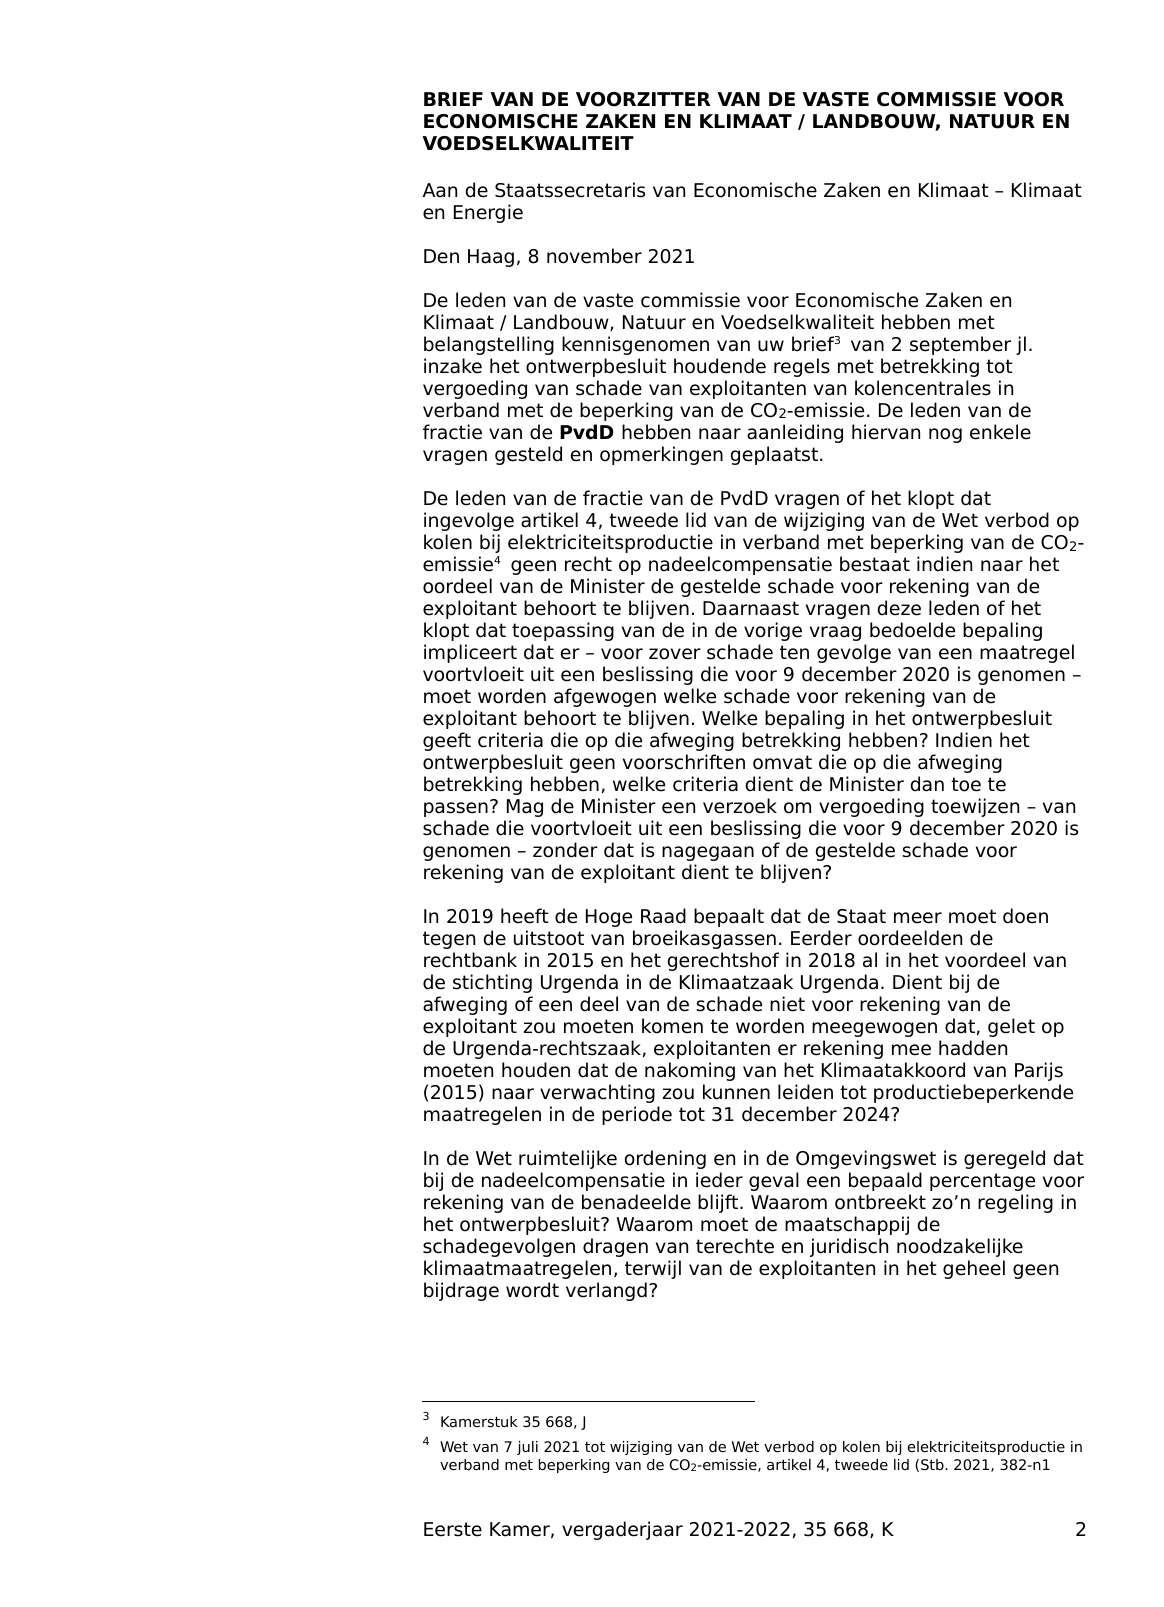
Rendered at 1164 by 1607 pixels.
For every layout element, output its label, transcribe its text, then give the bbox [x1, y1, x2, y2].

text Wet van 7 juli 2021 tot wijziging van de Wet verbod op kolen bij elektriciteitsproductie in verband met beperking van de CO2-emissie, artikel 4, tweede lid (Stb. 2021, 382-n1 [422, 1435, 1087, 1474]
text In 2019 heeft de Hoge Raad bepaalt dat de Staat meer moet doen tegen de uitstoot van broeikasgassen. Eerder oordeelden de rechtbank in 2015 en het gerechtshof in 2018 al in het voordeel van de stichting Urgenda in de Klimaatzaak Urgenda. Dient bij de afweging of een deel van de schade niet voor rekening van de exploitant zou moeten komen te worden meegewogen dat, gelet op de Urgenda-rechtszaak, exploitanten er rekening mee hadden moeten houden dat de nakoming van het Klimaatakkoord van Parijs (2015) naar verwachting zou kunnen leiden tot productiebeperkende maatregelen in de periode tot 31 december 2024? [422, 906, 1087, 1126]
subtitle BRIEF VAN DE VOORZITTER VAN DE VASTE COMMISSIE VOOR ECONOMISCHE ZAKEN EN KLIMAAT / LANDBOUW, NATUUR EN VOEDSELKWALITEIT [422, 89, 1087, 155]
text Aan de Staatssecretaris van Economische Zaken en Klimaat – Klimaat en Energie [422, 180, 1087, 224]
text De leden van de vaste commissie voor Economische Zaken en Klimaat / Landbouw, Natuur en Voedselkwaliteit hebben met belangstelling kennisgenomen van uw brief van 2 september jl. inzake het ontwerpbesluit houdende regels met betrekking tot vergoeding van schade van exploitanten van kolencentrales in verband met de beperking van de CO2-emissie. De leden van de fractie van de PvdD hebben naar aanleiding hiervan nog enkele vragen gesteld en opmerkingen geplaatst. [422, 290, 1087, 466]
text De leden van de fractie van de PvdD vragen of het klopt dat ingevolge artikel 4, tweede lid van de wijziging van de Wet verbod op kolen bij elektriciteitsproductie in verband met beperking van de CO2-emissie geen recht op nadeelcompensatie bestaat indien naar het oordeel van de Minister de gestelde schade voor rekening van de exploitant behoort te blijven. Daarnaast vragen deze leden of het klopt dat toepassing van de in de vorige vraag bedoelde bepaling impliceert dat er – voor zover schade ten gevolge van een maatregel voortvloeit uit een beslissing die voor 9 december 2020 is genomen – moet worden afgewogen welke schade voor rekening van de exploitant behoort te blijven. Welke bepaling in het ontwerpbesluit geeft criteria die op die afweging betrekking hebben? Indien het ontwerpbesluit geen voorschriften omvat die op die afweging betrekking hebben, welke criteria dient de Minister dan toe te passen? Mag de Minister een verzoek om vergoeding toewijzen – van schade die voortvloeit uit een beslissing die voor 9 december 2020 is genomen – zonder dat is nagegaan of de gestelde schade voor rekening van de exploitant dient te blijven? [422, 488, 1087, 884]
text Kamerstuk 35 668, J [422, 1410, 1087, 1432]
text Den Haag, 8 november 2021 [422, 246, 1087, 268]
text In de Wet ruimtelijke ordening en in de Omgevingswet is geregeld dat bij de nadeelcompensatie in ieder geval een bepaald percentage voor rekening van de benadeelde blijft. Waarom ontbreekt zo’n regeling in het ontwerpbesluit? Waarom moet de maatschappij de schadegevolgen dragen van terechte en juridisch noodzakelijke klimaatmaatregelen, terwijl van de exploitanten in het geheel geen bijdrage wordt verlangd? [422, 1148, 1087, 1302]
